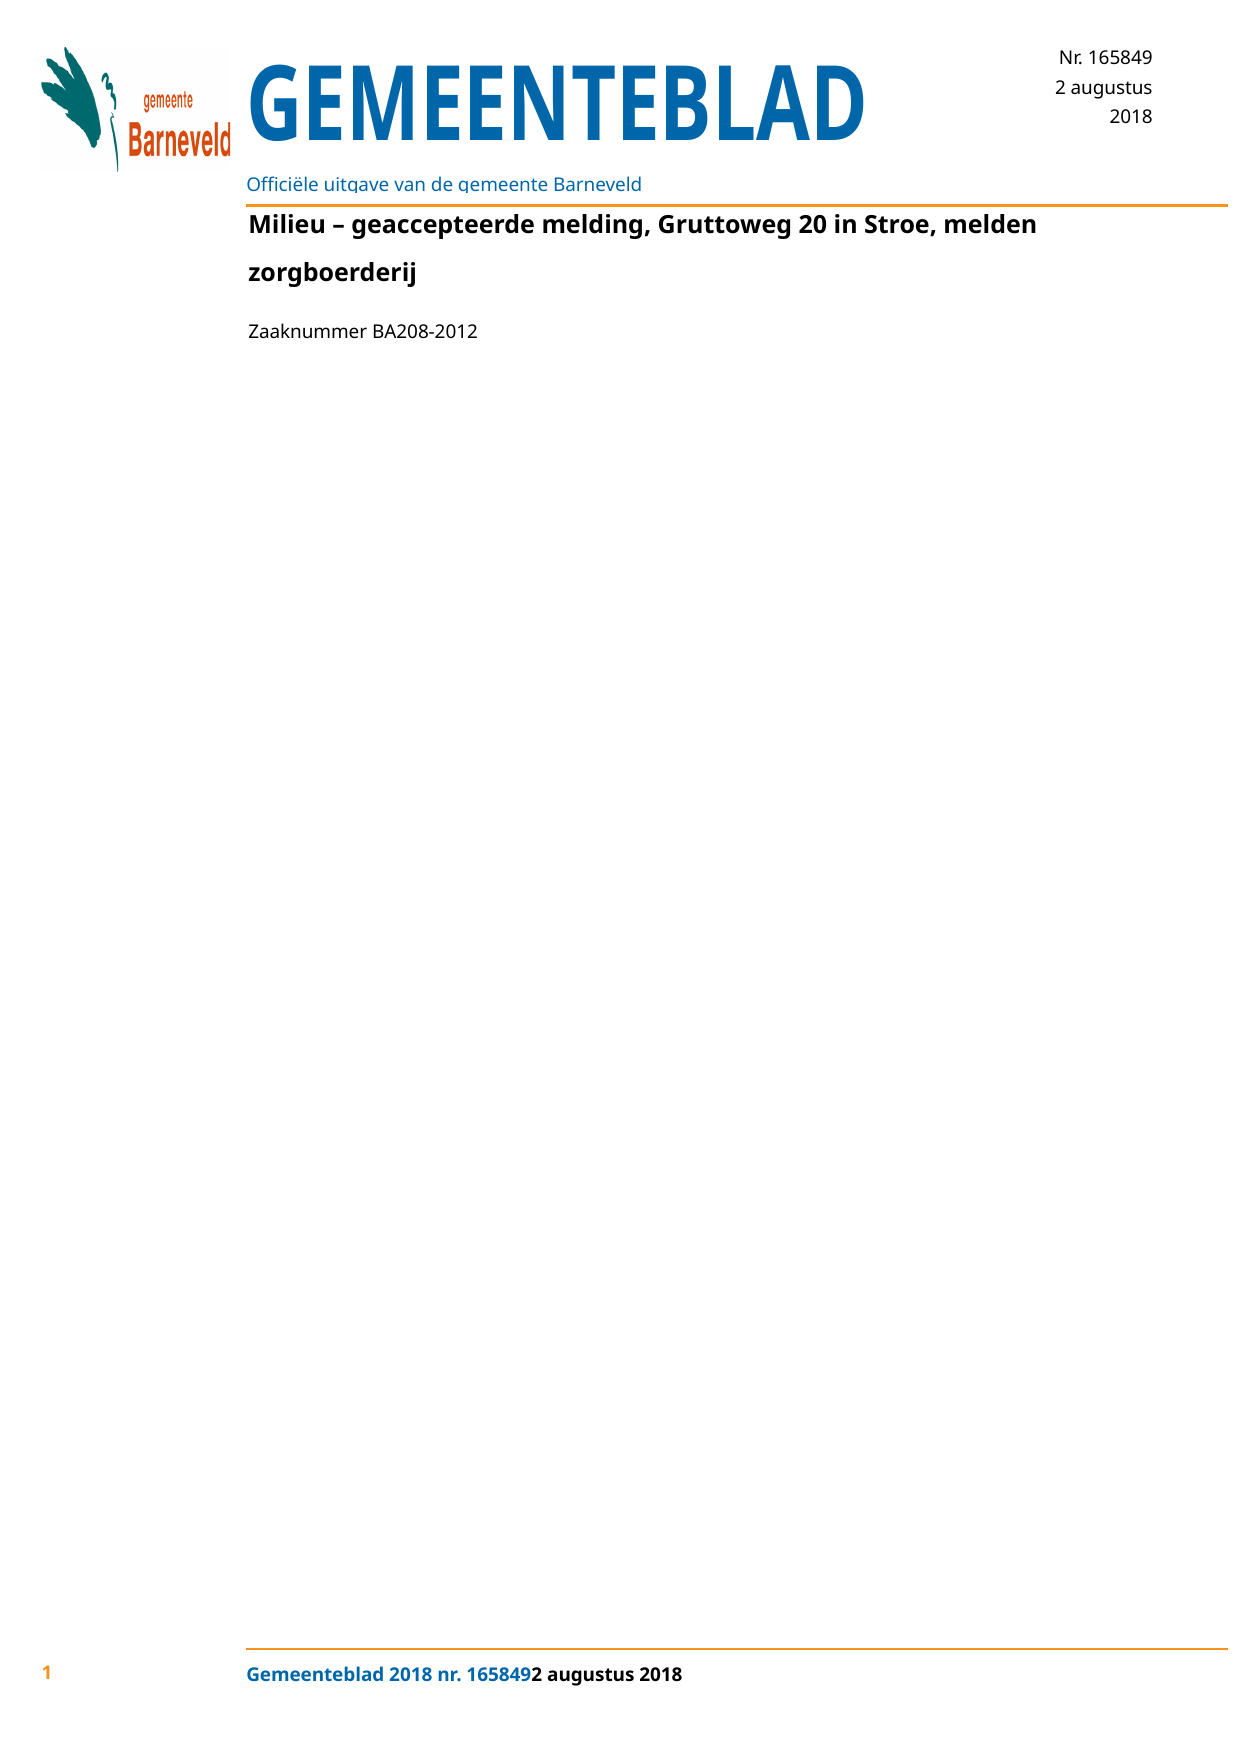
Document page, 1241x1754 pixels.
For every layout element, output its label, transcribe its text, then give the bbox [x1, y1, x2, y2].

text Zaaknummer BA208-2012 [248, 318, 1152, 344]
text Milieu – geaccepteerde melding, Gruttoweg 20 in Stroe, melden zorgboerderij [248, 207, 1152, 288]
picture [41, 47, 231, 172]
